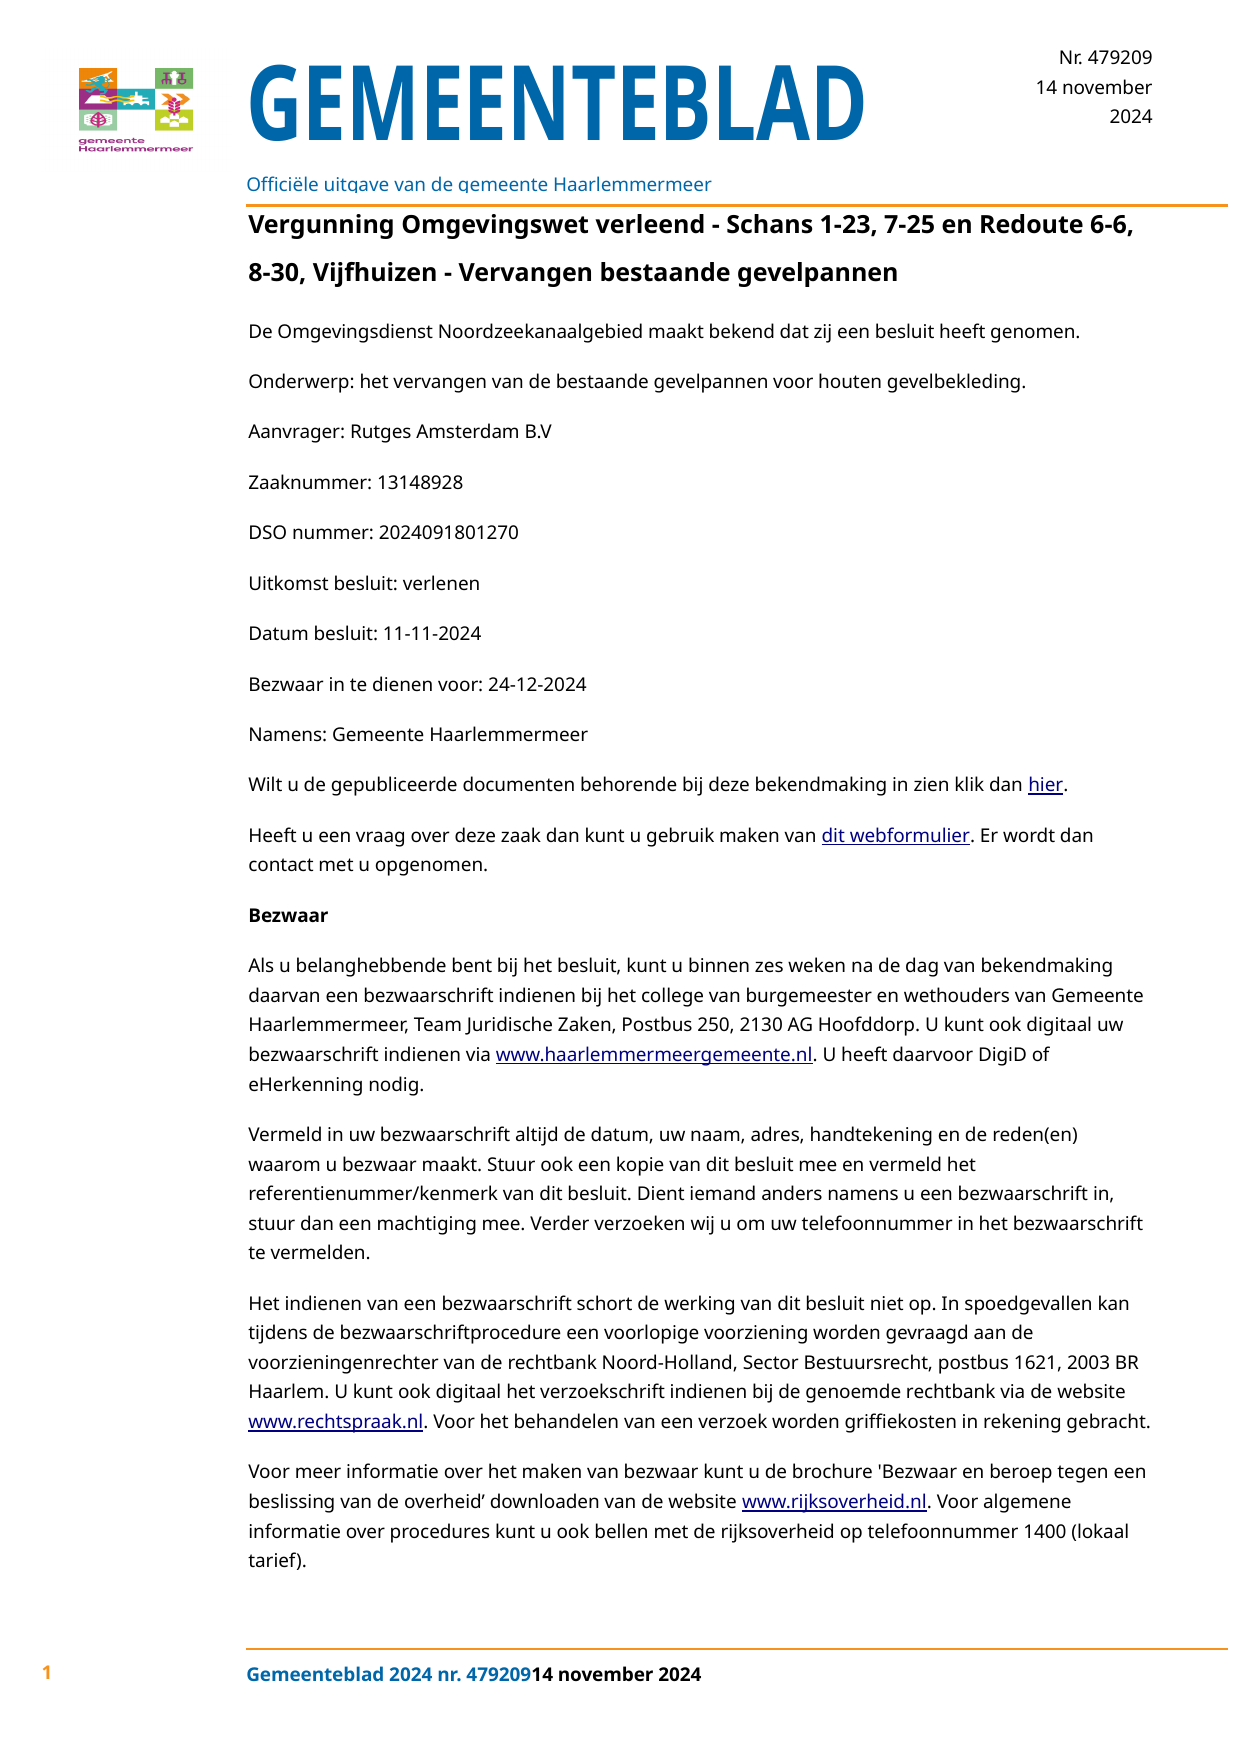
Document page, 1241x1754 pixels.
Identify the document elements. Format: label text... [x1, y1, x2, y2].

text Onderwerp: het vervangen van de bestaande gevelpannen voor houten gevelbekleding. [248, 368, 1152, 394]
text Datum besluit: 11-11-2024 [248, 620, 1152, 646]
text Bezwaar [248, 902, 1152, 928]
picture [41, 47, 231, 172]
text Zaaknummer: 13148928 [248, 469, 1152, 495]
text Vermeld in uw bezwaarschrift altijd de datum, uw naam, adres, handtekening en de reden(en) waarom u bezwaar maakt. Stuur ook een kopie van dit besluit mee en vermeld het referentienummer/kenmerk van dit besluit. Dient iemand anders namens u een bezwaarschrift in, stuur dan een machtiging mee. Verder verzoeken wij u om uw telefoonnummer in het bezwaarschrift te vermelden. [248, 1121, 1152, 1265]
text Wilt u de gepubliceerde documenten behorende bij deze bekendmaking in zien klik dan hier. [248, 772, 1152, 797]
text De Omgevingsdienst Noordzeekanaalgebied maakt bekend dat zij een besluit heeft genomen. [248, 318, 1152, 344]
text Uitkomst besluit: verlenen [248, 570, 1152, 596]
text DSO nummer: 2024091801270 [248, 519, 1152, 545]
text Als u belanghebbende bent bij het besluit, kunt u binnen zes weken na de dag van bekendmaking daarvan een bezwaarschrift indienen bij het college van burgemeester en wethouders van Gemeente Haarlemmermeer, Team Juridische Zaken, Postbus 250, 2130 AG Hoofddorp. U kunt ook digitaal uw bezwaarschrift indienen via www.haarlemmermeergemeente.nl. U heeft daarvoor DigiD of eHerkenning nodig. [248, 952, 1152, 1097]
text Bezwaar in te dienen voor: 24-12-2024 [248, 671, 1152, 697]
text Het indienen van een bezwaarschrift schort de werking van dit besluit niet op. In spoedgevallen kan tijdens de bezwaarschriftprocedure een voorlopige voorziening worden gevraagd aan de voorzieningenrechter van de rechtbank Noord-Holland, Sector Bestuursrecht, postbus 1621, 2003 BR Haarlem. U kunt ook digitaal het verzoekschrift indienen bij de genoemde rechtbank via de website www.rechtspraak.nl. Voor het behandelen van een verzoek worden griffiekosten in rekening gebracht. [248, 1290, 1152, 1434]
text Aanvrager: Rutges Amsterdam B.V [248, 419, 1152, 444]
text Namens: Gemeente Haarlemmermeer [248, 721, 1152, 747]
text Heeft u een vraag over deze zaak dan kunt u gebruik maken van dit webformulier. Er wordt dan contact met u opgenomen. [248, 822, 1152, 877]
text Vergunning Omgevingswet verleend - Schans 1-23, 7-25 en Redoute 6-6, 8-30, Vijfhuizen - Vervangen bestaande gevelpannen [248, 207, 1152, 288]
text Voor meer informatie over het maken van bezwaar kunt u de brochure 'Bezwaar en beroep tegen een beslissing van de overheid’ downloaden van de website www.rijksoverheid.nl. Voor algemene informatie over procedures kunt u ook bellen met de rijksoverheid op telefoonnummer 1400 (lokaal tarief). [248, 1459, 1152, 1573]
